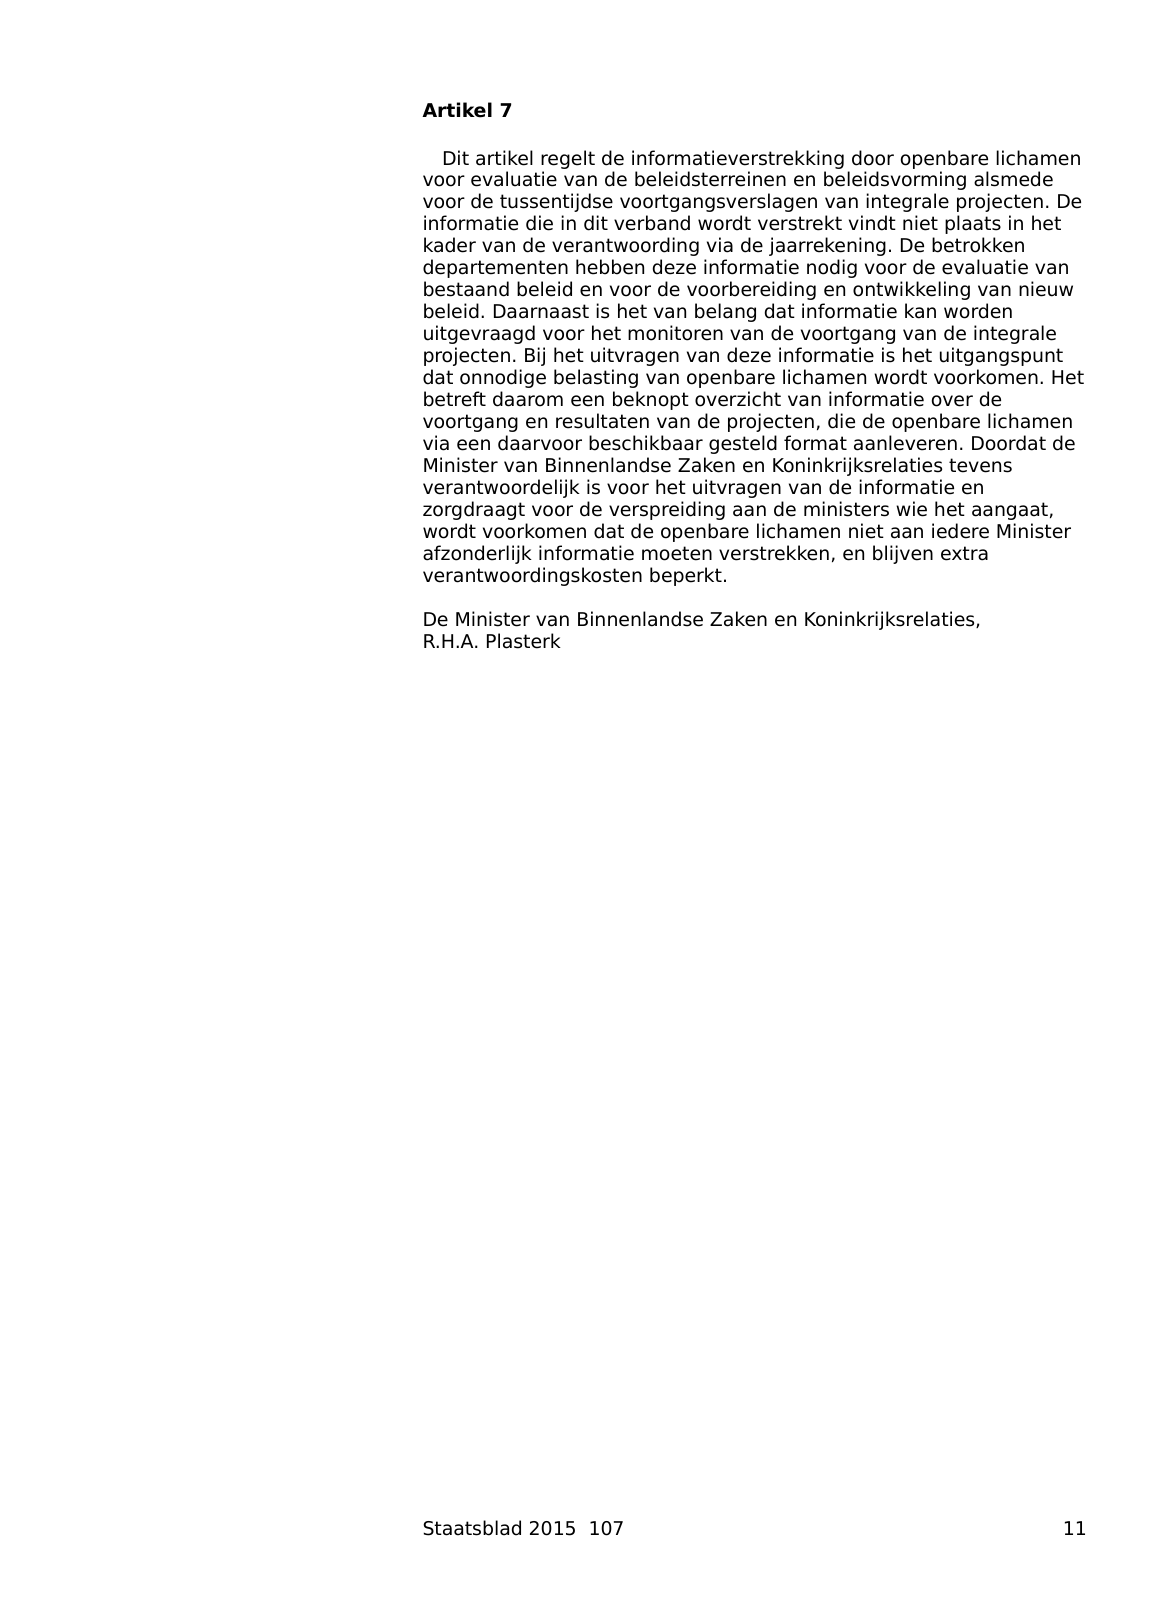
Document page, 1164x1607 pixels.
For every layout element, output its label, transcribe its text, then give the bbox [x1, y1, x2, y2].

text De Minister van Binnenlandse Zaken en Koninkrijksrelaties, R.H.A. Plasterk [422, 609, 1087, 653]
text Dit artikel regelt de informatieverstrekking door openbare lichamen voor evaluatie van de beleidsterreinen en beleidsvorming alsmede voor de tussentijdse voortgangsverslagen van integrale projecten. De informatie die in dit verband wordt verstrekt vindt niet plaats in het kader van de verantwoording via de jaarrekening. De betrokken departementen hebben deze informatie nodig voor de evaluatie van bestaand beleid en voor de voorbereiding en ontwikkeling van nieuw beleid. Daarnaast is het van belang dat informatie kan worden uitgevraagd voor het monitoren van de voortgang van de integrale projecten. Bij het uitvragen van deze informatie is het uitgangspunt dat onnodige belasting van openbare lichamen wordt voorkomen. Het betreft daarom een beknopt overzicht van informatie over de voortgang en resultaten van de projecten, die de openbare lichamen via een daarvoor beschikbaar gesteld format aanleveren. Doordat de Minister van Binnenlandse Zaken en Koninkrijksrelaties tevens verantwoordelijk is voor het uitvragen van de informatie en zorgdraagt voor de verspreiding aan de ministers wie het aangaat, wordt voorkomen dat de openbare lichamen niet aan iedere Minister afzonderlijk informatie moeten verstrekken, en blijven extra verantwoordingskosten beperkt. [422, 147, 1087, 587]
subtitle Artikel 7 [422, 100, 1087, 122]
